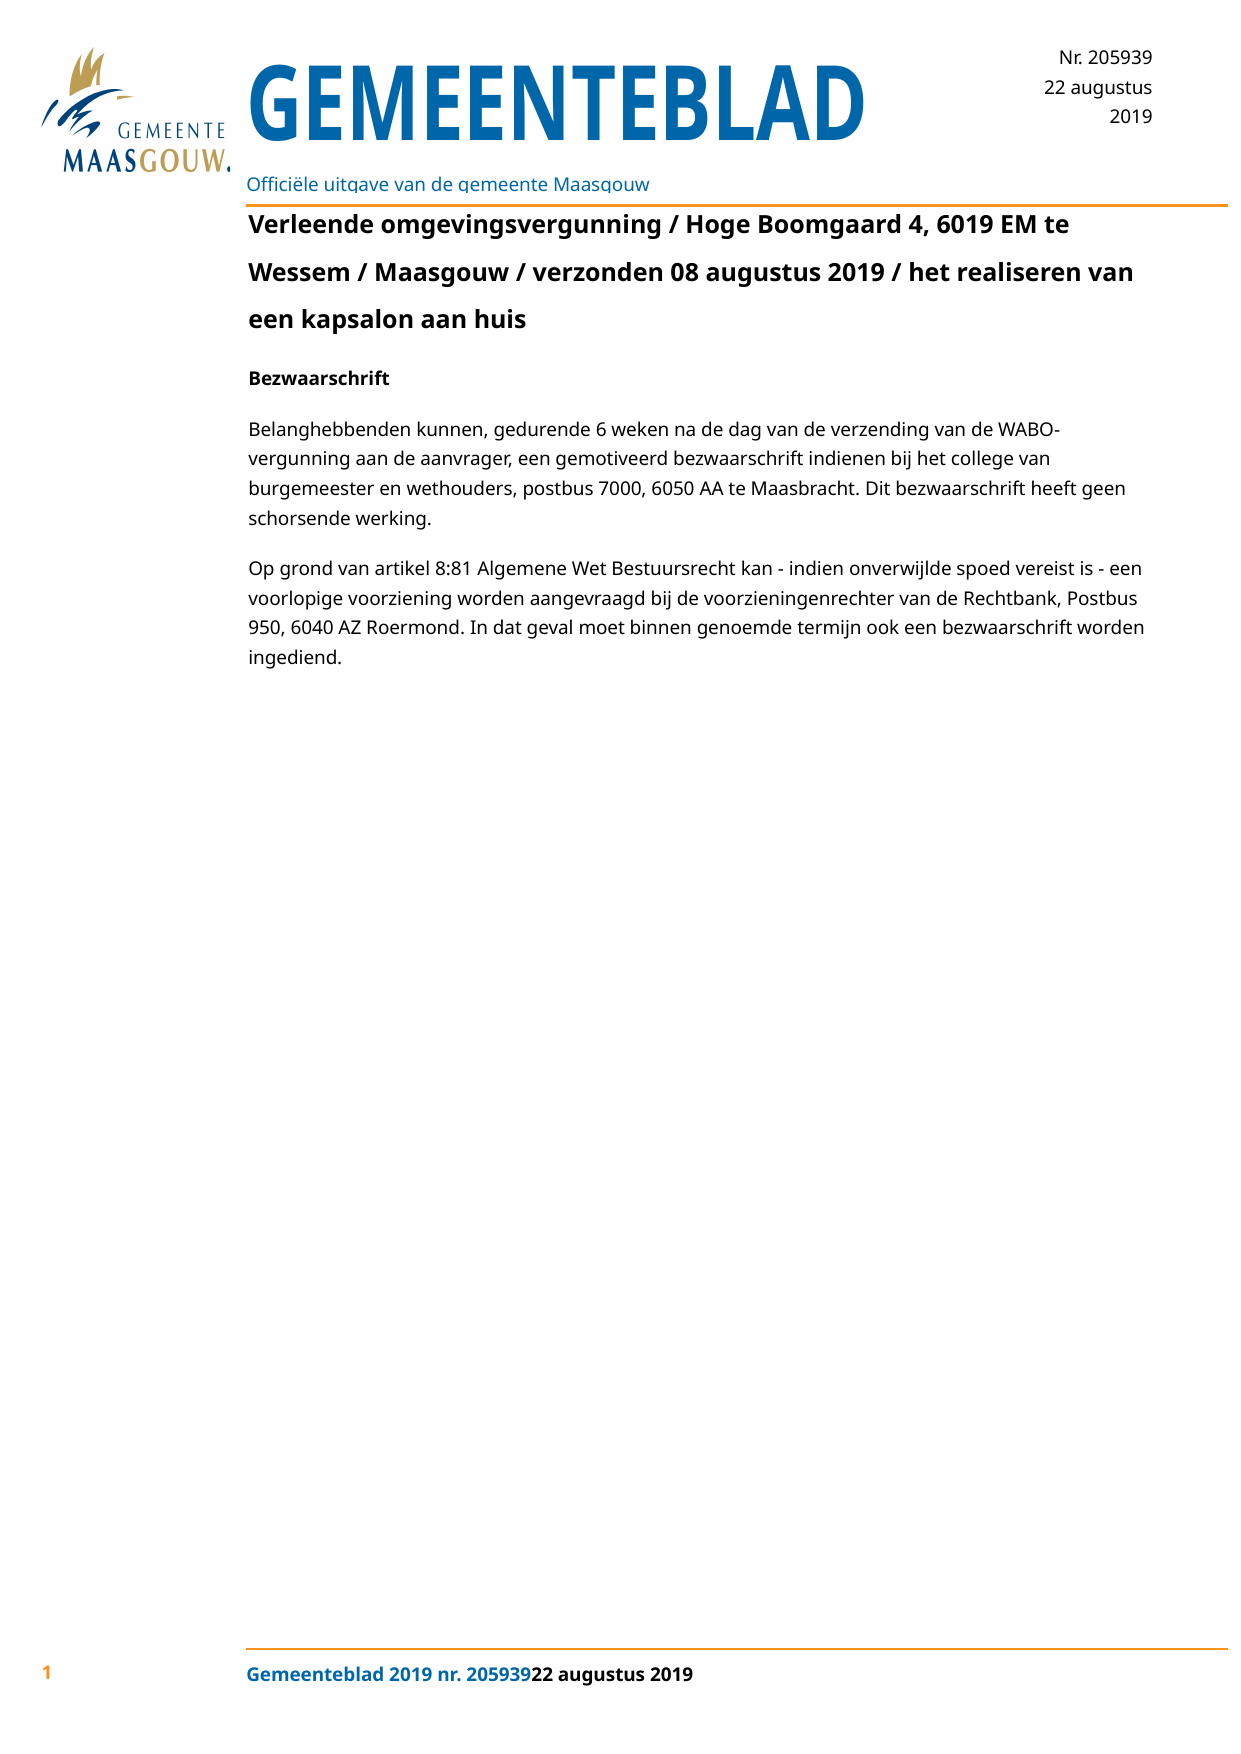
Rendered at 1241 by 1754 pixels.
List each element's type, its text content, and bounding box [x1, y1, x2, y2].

text Op grond van artikel 8:81 Algemene Wet Bestuursrecht kan - indien onverwijlde spoed vereist is - een voorlopige voorziening worden aangevraagd bij de voorzieningenrechter van de Rechtbank, Postbus 950, 6040 AZ Roermond. In dat geval moet binnen genoemde termijn ook een bezwaarschrift worden ingediend. [248, 555, 1152, 669]
text Bezwaarschrift [248, 366, 1152, 391]
picture [41, 47, 231, 172]
text Verleende omgevingsvergunning / Hoge Boomgaard 4, 6019 EM te Wessem / Maasgouw / verzonden 08 augustus 2019 / het realiseren van een kapsalon aan huis [248, 207, 1152, 336]
text Belanghebbenden kunnen, gedurende 6 weken na de dag van de verzending van de WABO-vergunning aan de aanvrager, een gemotiveerd bezwaarschrift indienen bij het college van burgemeester en wethouders, postbus 7000, 6050 AA te Maasbracht. Dit bezwaarschrift heeft geen schorsende werking. [248, 416, 1152, 530]
